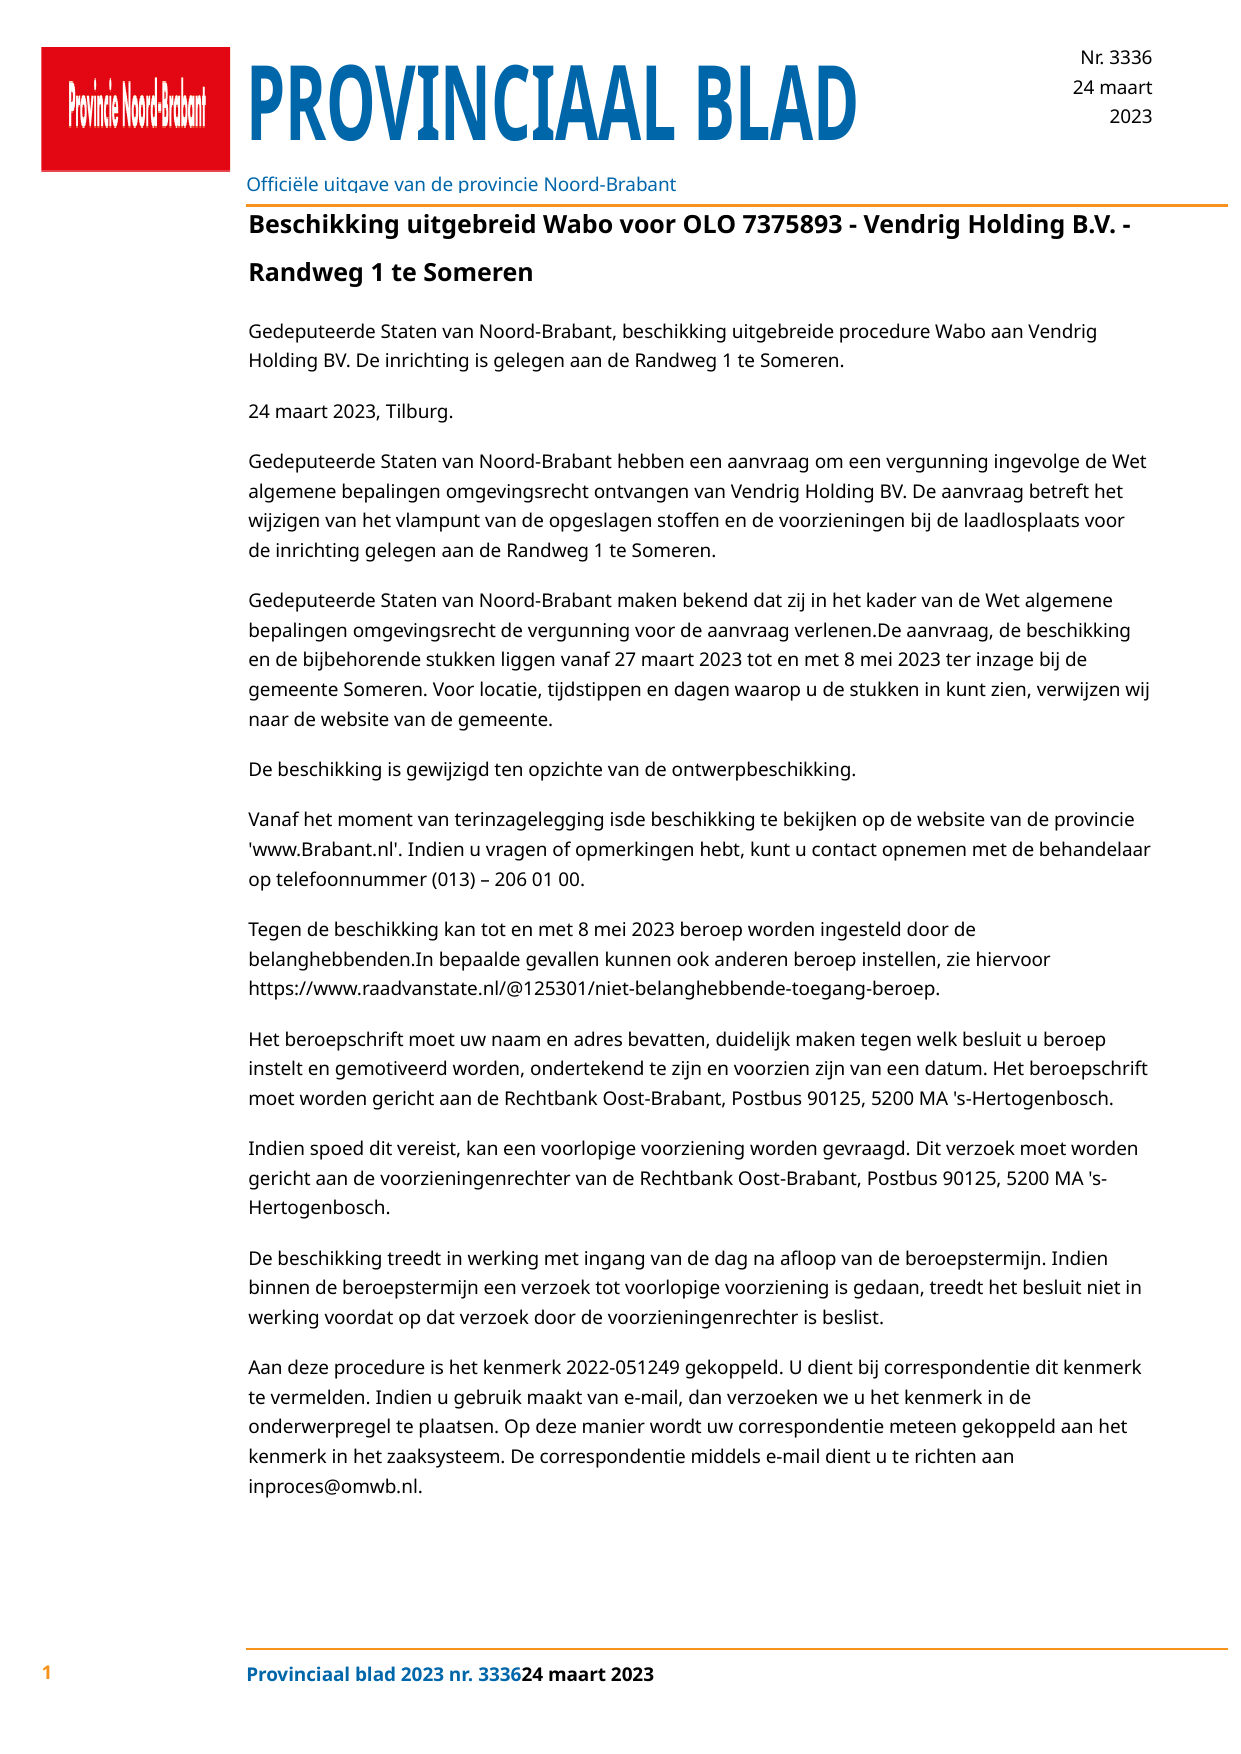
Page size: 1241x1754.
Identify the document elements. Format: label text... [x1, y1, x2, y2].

text Aan deze procedure is het kenmerk 2022-051249 gekoppeld. U dient bij correspondentie dit kenmerk te vermelden. Indien u gebruik maakt van e-mail, dan verzoeken we u het kenmerk in de onderwerpregel te plaatsen. Op deze manier wordt uw correspondentie meteen gekoppeld aan het kenmerk in het zaaksysteem. De correspondentie middels e-mail dient u te richten aan inproces@omwb.nl. [248, 1354, 1152, 1499]
text 24 maart 2023, Tilburg. [248, 398, 1152, 424]
text De beschikking treedt in werking met ingang van de dag na afloop van de beroepstermijn. Indien binnen de beroepstermijn een verzoek tot voorlopige voorziening is gedaan, treedt het besluit niet in werking voordat op dat verzoek door de voorzieningenrechter is beslist. [248, 1245, 1152, 1330]
text Gedeputeerde Staten van Noord-Brabant maken bekend dat zij in het kader van de Wet algemene bepalingen omgevingsrecht de vergunning voor de aanvraag verlenen.De aanvraag, de beschikking en de bijbehorende stukken liggen vanaf 27 maart 2023 tot en met 8 mei 2023 ter inzage bij de gemeente Someren. Voor locatie, tijdstippen en dagen waarop u de stukken in kunt zien, verwijzen wij naar de website van de gemeente. [248, 587, 1152, 732]
text Het beroepschrift moet uw naam en adres bevatten, duidelijk maken tegen welk besluit u beroep instelt en gemotiveerd worden, ondertekend te zijn en voorzien zijn van een datum. Het beroepschrift moet worden gericht aan de Rechtbank Oost-Brabant, Postbus 90125, 5200 MA 's-Hertogenbosch. [248, 1026, 1152, 1111]
text Gedeputeerde Staten van Noord-Brabant, beschikking uitgebreide procedure Wabo aan Vendrig Holding BV. De inrichting is gelegen aan de Randweg 1 te Someren. [248, 318, 1152, 373]
text Indien spoed dit vereist, kan een voorlopige voorziening worden gevraagd. Dit verzoek moet worden gericht aan de voorzieningenrechter van de Rechtbank Oost-Brabant, Postbus 90125, 5200 MA 's-Hertogenbosch. [248, 1135, 1152, 1220]
text Tegen de beschikking kan tot en met 8 mei 2023 beroep worden ingesteld door de belanghebbenden.In bepaalde gevallen kunnen ook anderen beroep instellen, zie hiervoor https://www.raadvanstate.nl/@125301/niet-belanghebbende-toegang-beroep. [248, 916, 1152, 1001]
text Gedeputeerde Staten van Noord-Brabant hebben een aanvraag om een vergunning ingevolge de Wet algemene bepalingen omgevingsrecht ontvangen van Vendrig Holding BV. De aanvraag betreft het wijzigen van het vlampunt van de opgeslagen stoffen en de voorzieningen bij de laadlosplaats voor de inrichting gelegen aan de Randweg 1 te Someren. [248, 448, 1152, 563]
text Vanaf het moment van terinzagelegging isde beschikking te bekijken op de website van de provincie 'www.Brabant.nl'. Indien u vragen of opmerkingen hebt, kunt u contact opnemen met de behandelaar op telefoonnummer (013) – 206 01 00. [248, 807, 1152, 892]
text De beschikking is gewijzigd ten opzichte van de ontwerpbeschikking. [248, 756, 1152, 782]
picture [41, 47, 231, 172]
text Beschikking uitgebreid Wabo voor OLO 7375893 - Vendrig Holding B.V. - Randweg 1 te Someren [248, 207, 1152, 288]
